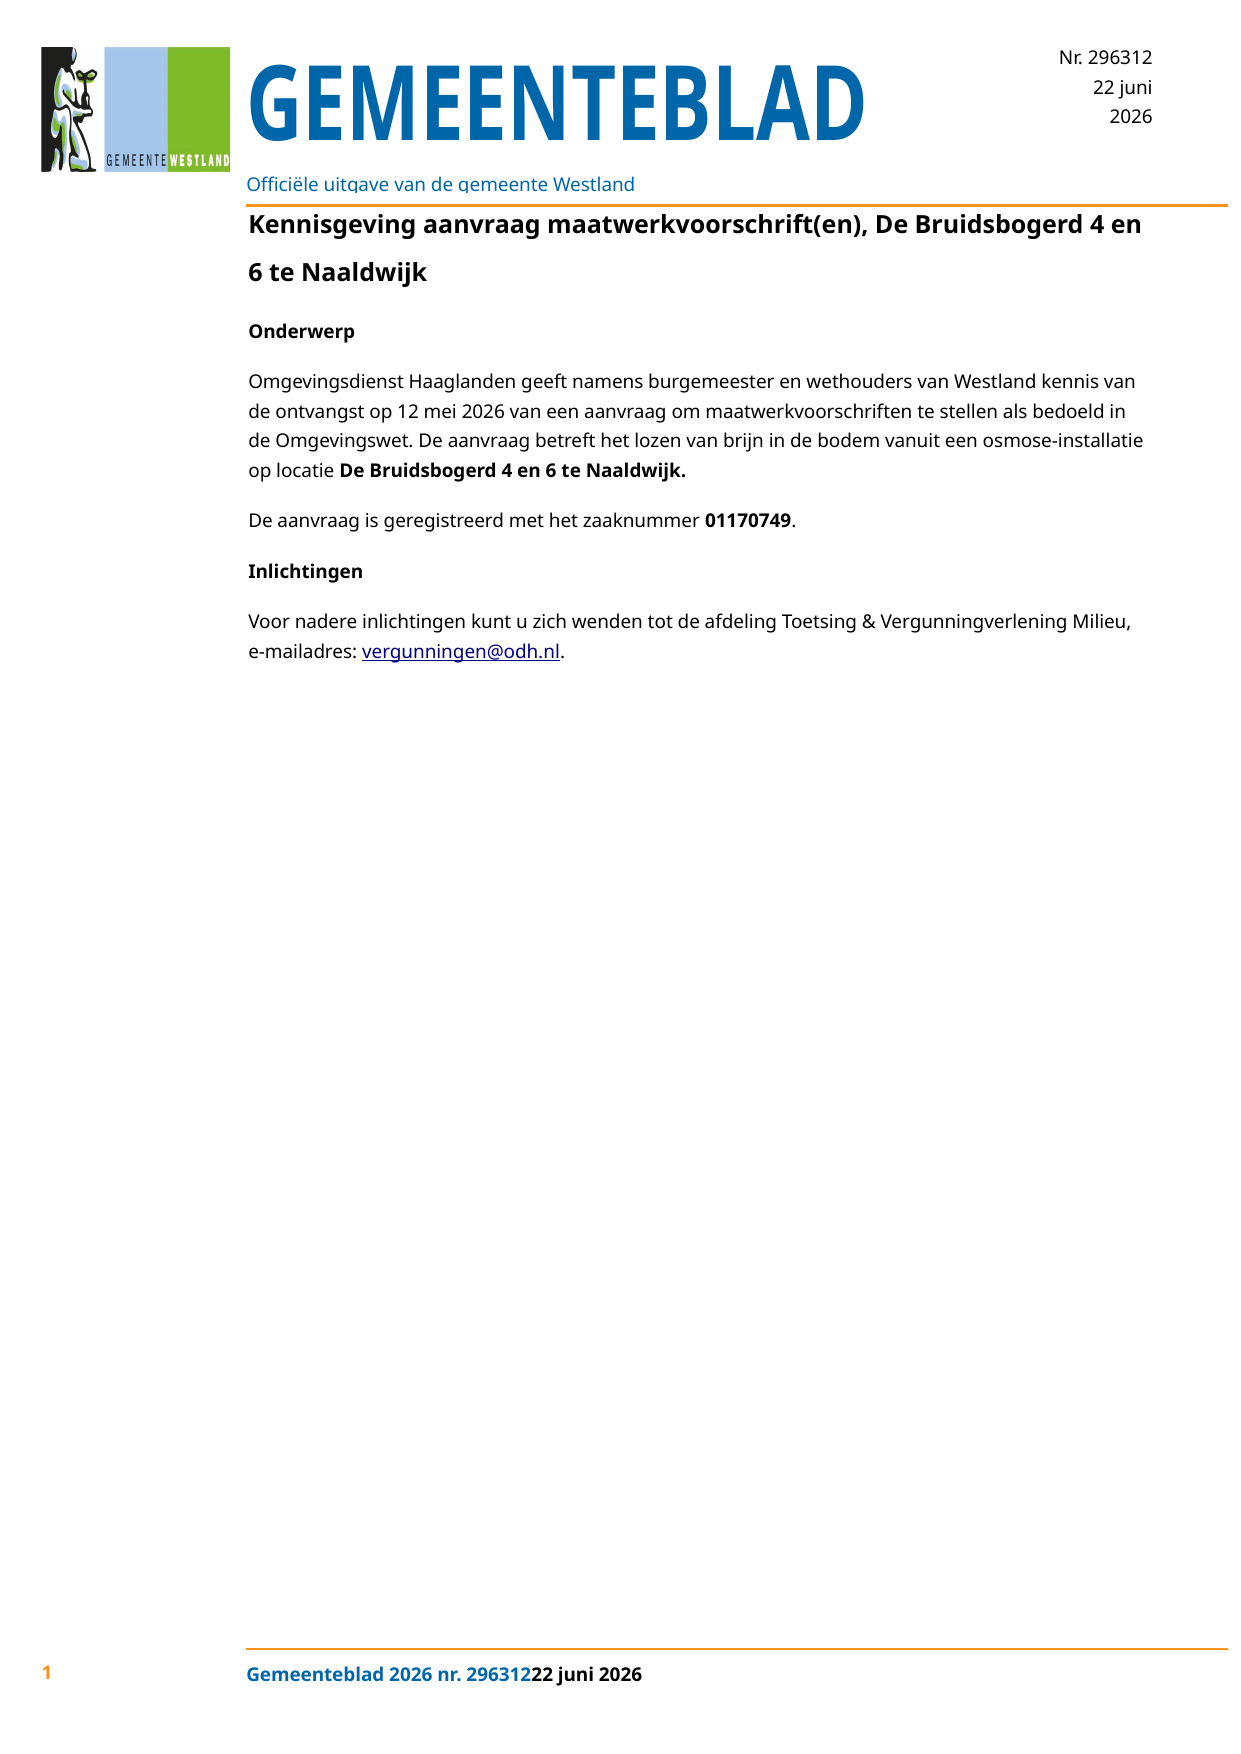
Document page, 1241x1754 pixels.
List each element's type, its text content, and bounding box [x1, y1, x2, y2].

text Voor nadere inlichtingen kunt u zich wenden tot de afdeling Toetsing & Vergunningverlening Milieu, e-mailadres: vergunningen@odh.nl. [248, 608, 1152, 664]
text Kennisgeving aanvraag maatwerkvoorschrift(en), De Bruidsbogerd 4 en 6 te Naaldwijk [248, 207, 1152, 288]
text Inlichtingen [248, 558, 1152, 584]
text Omgevingsdienst Haaglanden geeft namens burgemeester en wethouders van Westland kennis van de ontvangst op 12 mei 2026 van een aanvraag om maatwerkvoorschriften te stellen als bedoeld in de Omgevingswet. De aanvraag betreft het lozen van brijn in de bodem vanuit een osmose-installatie op locatie De Bruidsbogerd 4 en 6 te Naaldwijk. [248, 368, 1152, 483]
picture [41, 47, 231, 172]
text Onderwerp [248, 318, 1152, 344]
text De aanvraag is geregistreerd met het zaaknummer 01170749. [248, 507, 1152, 533]
